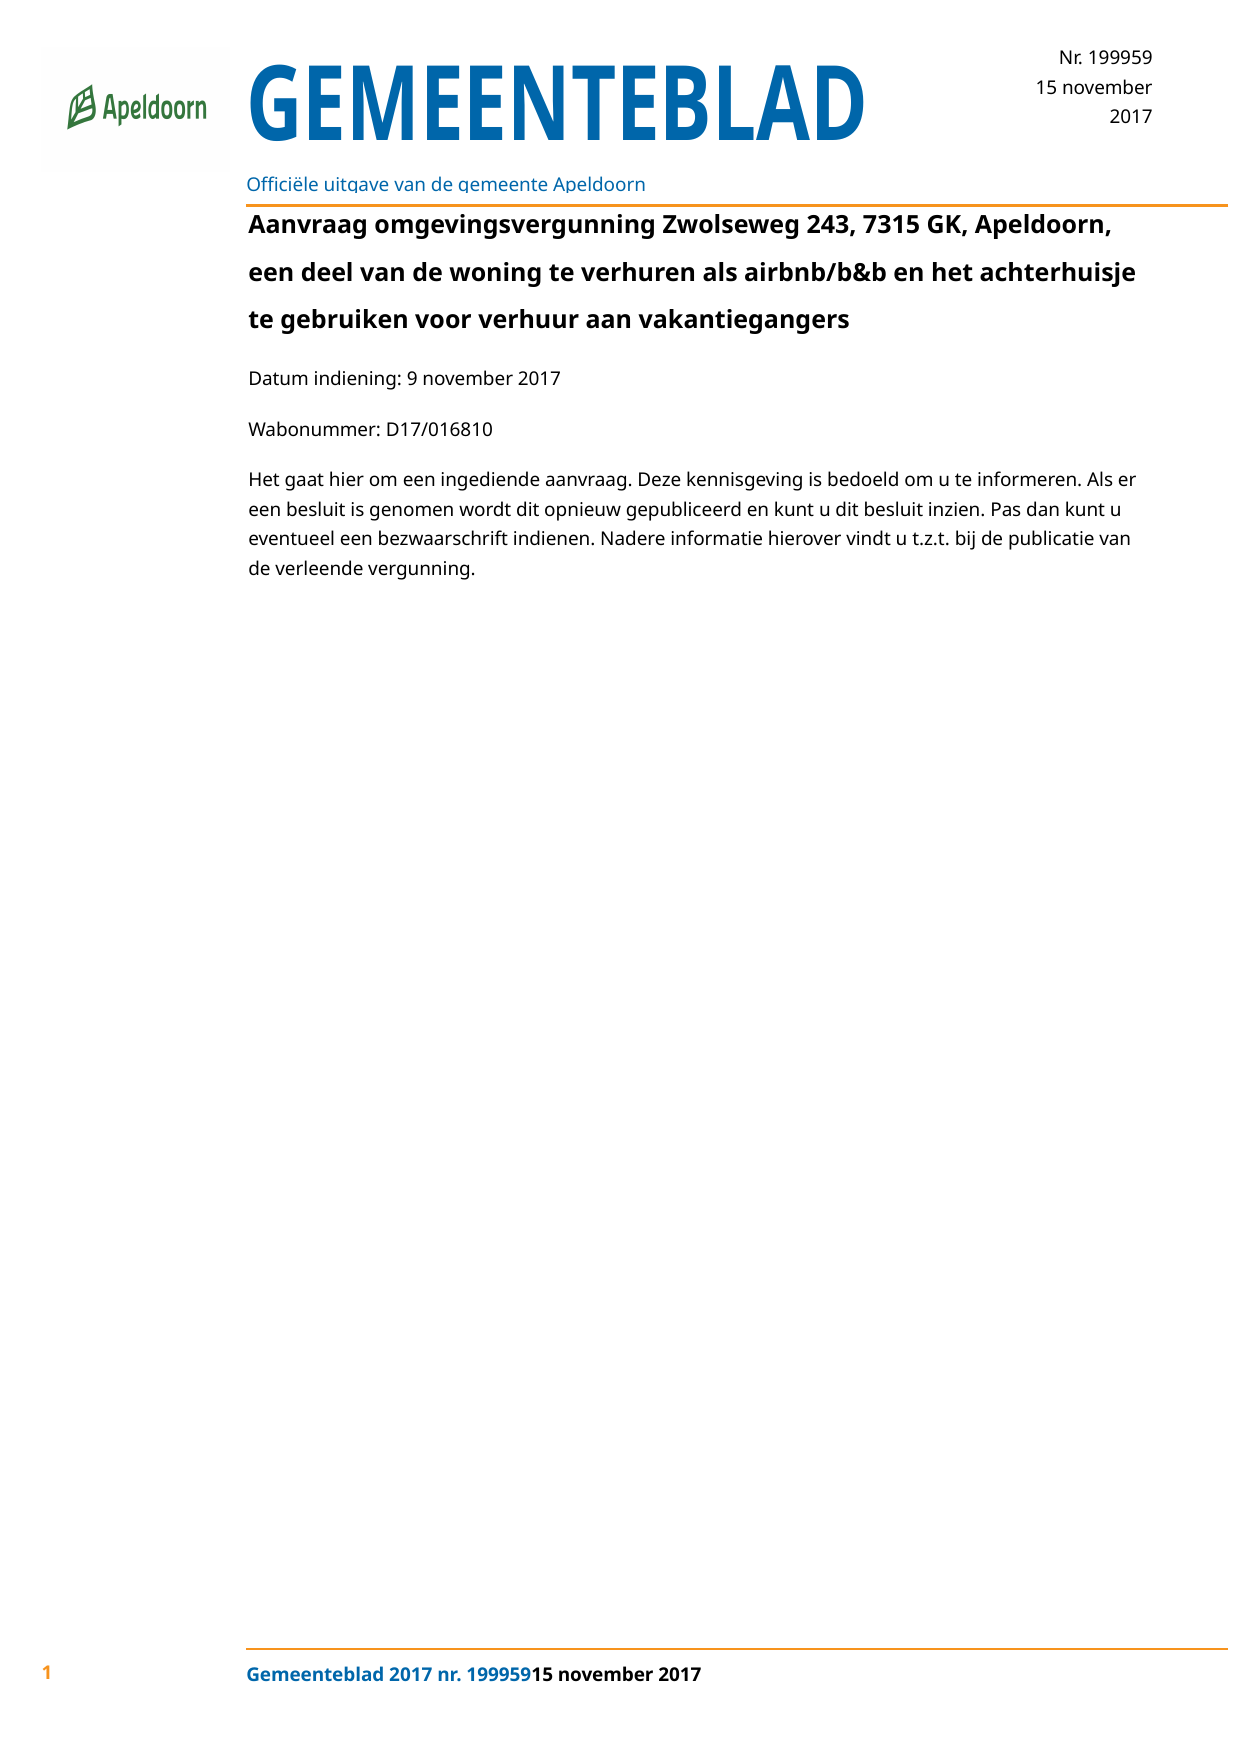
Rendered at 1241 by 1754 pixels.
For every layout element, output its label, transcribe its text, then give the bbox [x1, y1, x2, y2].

text Wabonummer: D17/016810 [248, 416, 1152, 442]
picture [41, 47, 231, 172]
text Datum indiening: 9 november 2017 [248, 366, 1152, 391]
text Aanvraag omgevingsvergunning Zwolseweg 243, 7315 GK, Apeldoorn, een deel van de woning te verhuren als airbnb/b&b en het achterhuisje te gebruiken voor verhuur aan vakantiegangers [248, 207, 1152, 336]
text Het gaat hier om een ingediende aanvraag. Deze kennisgeving is bedoeld om u te informeren. Als er een besluit is genomen wordt dit opnieuw gepubliceerd en kunt u dit besluit inzien. Pas dan kunt u eventueel een bezwaarschrift indienen. Nadere informatie hierover vindt u t.z.t. bij de publicatie van de verleende vergunning. [248, 466, 1152, 581]
